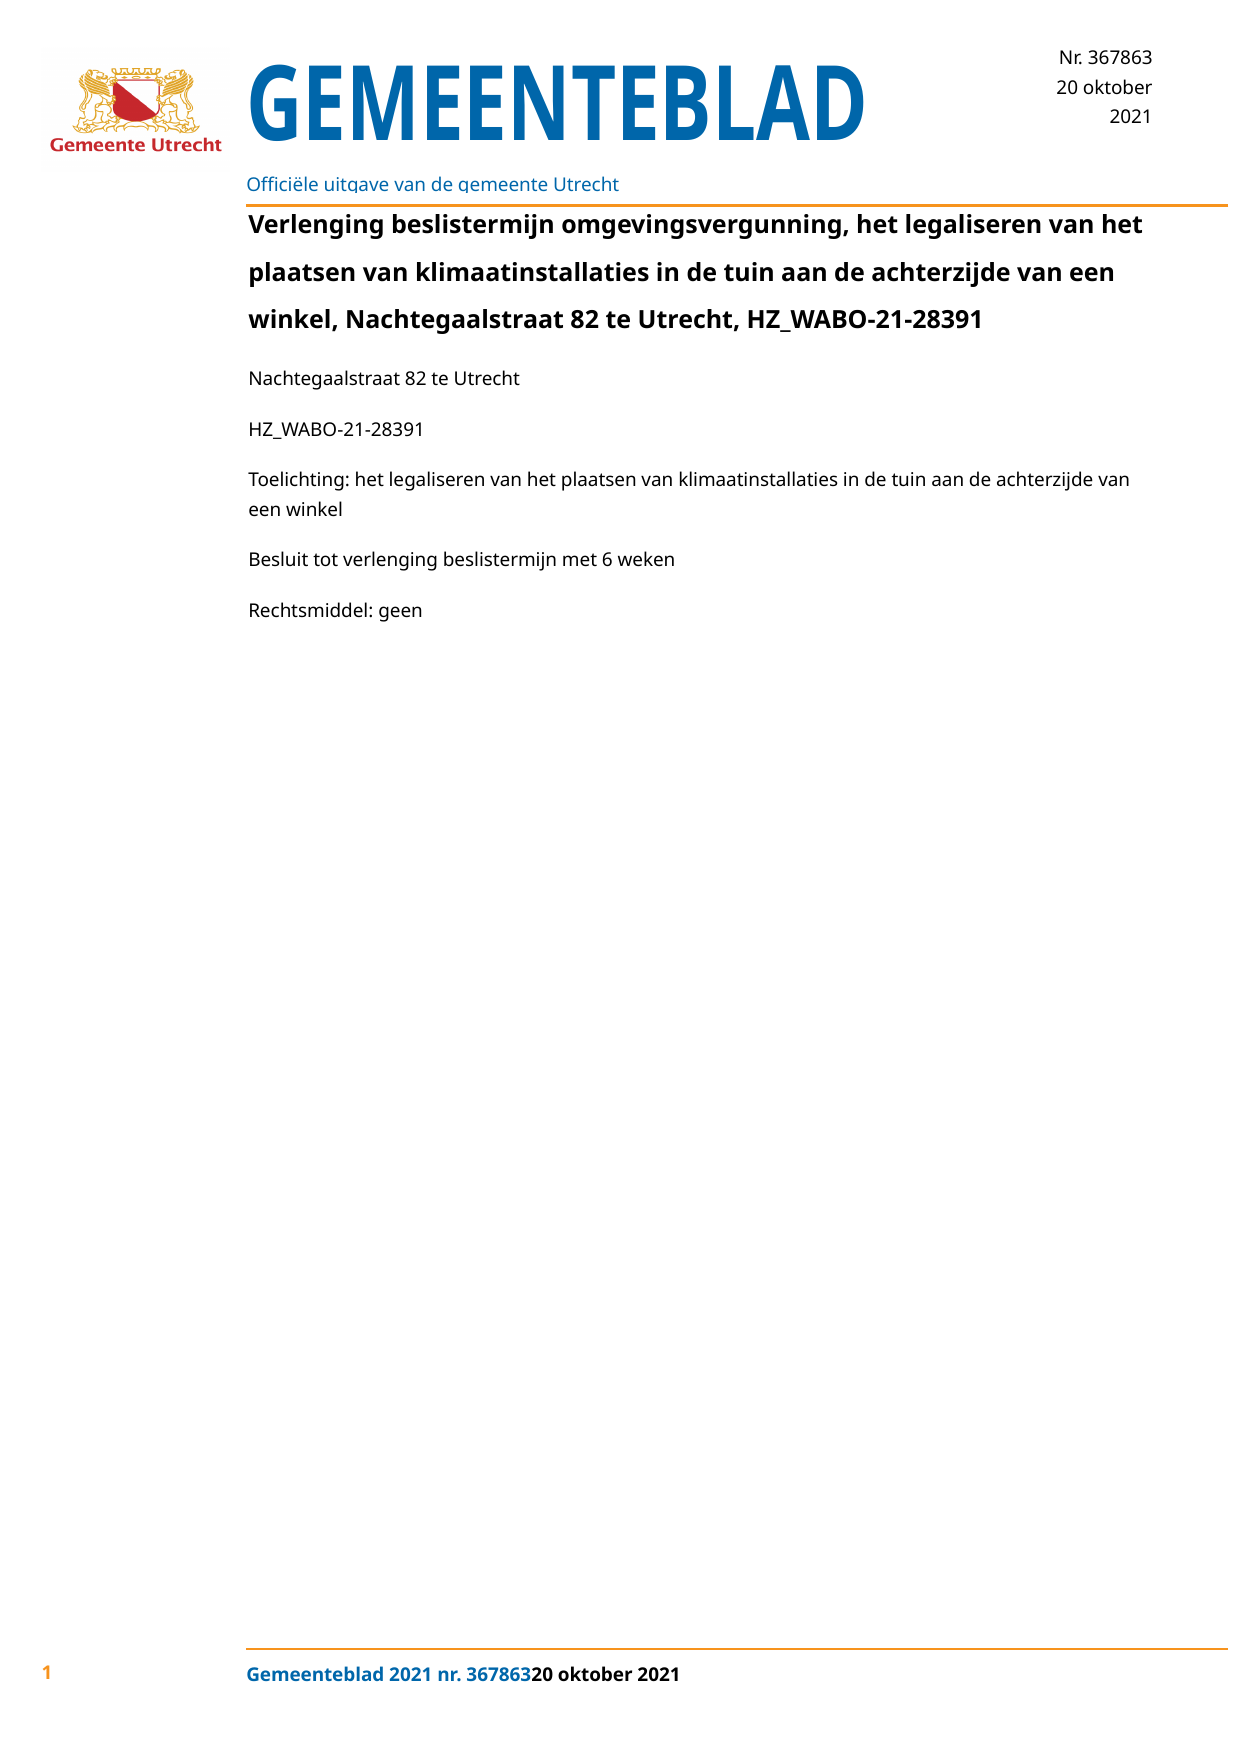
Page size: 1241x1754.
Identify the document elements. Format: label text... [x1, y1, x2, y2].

text HZ_WABO-21-28391 [248, 416, 1152, 442]
text Rechtsmiddel: geen [248, 597, 1152, 622]
text Verlenging beslistermijn omgevingsvergunning, het legaliseren van het plaatsen van klimaatinstallaties in de tuin aan de achterzijde van een winkel, Nachtegaalstraat 82 te Utrecht, HZ_WABO-21-28391 [248, 207, 1152, 336]
text Besluit tot verlenging beslistermijn met 6 weken [248, 546, 1152, 572]
text Nachtegaalstraat 82 te Utrecht [248, 366, 1152, 391]
picture [41, 47, 231, 172]
text Toelichting: het legaliseren van het plaatsen van klimaatinstallaties in de tuin aan de achterzijde van een winkel [248, 466, 1152, 522]
